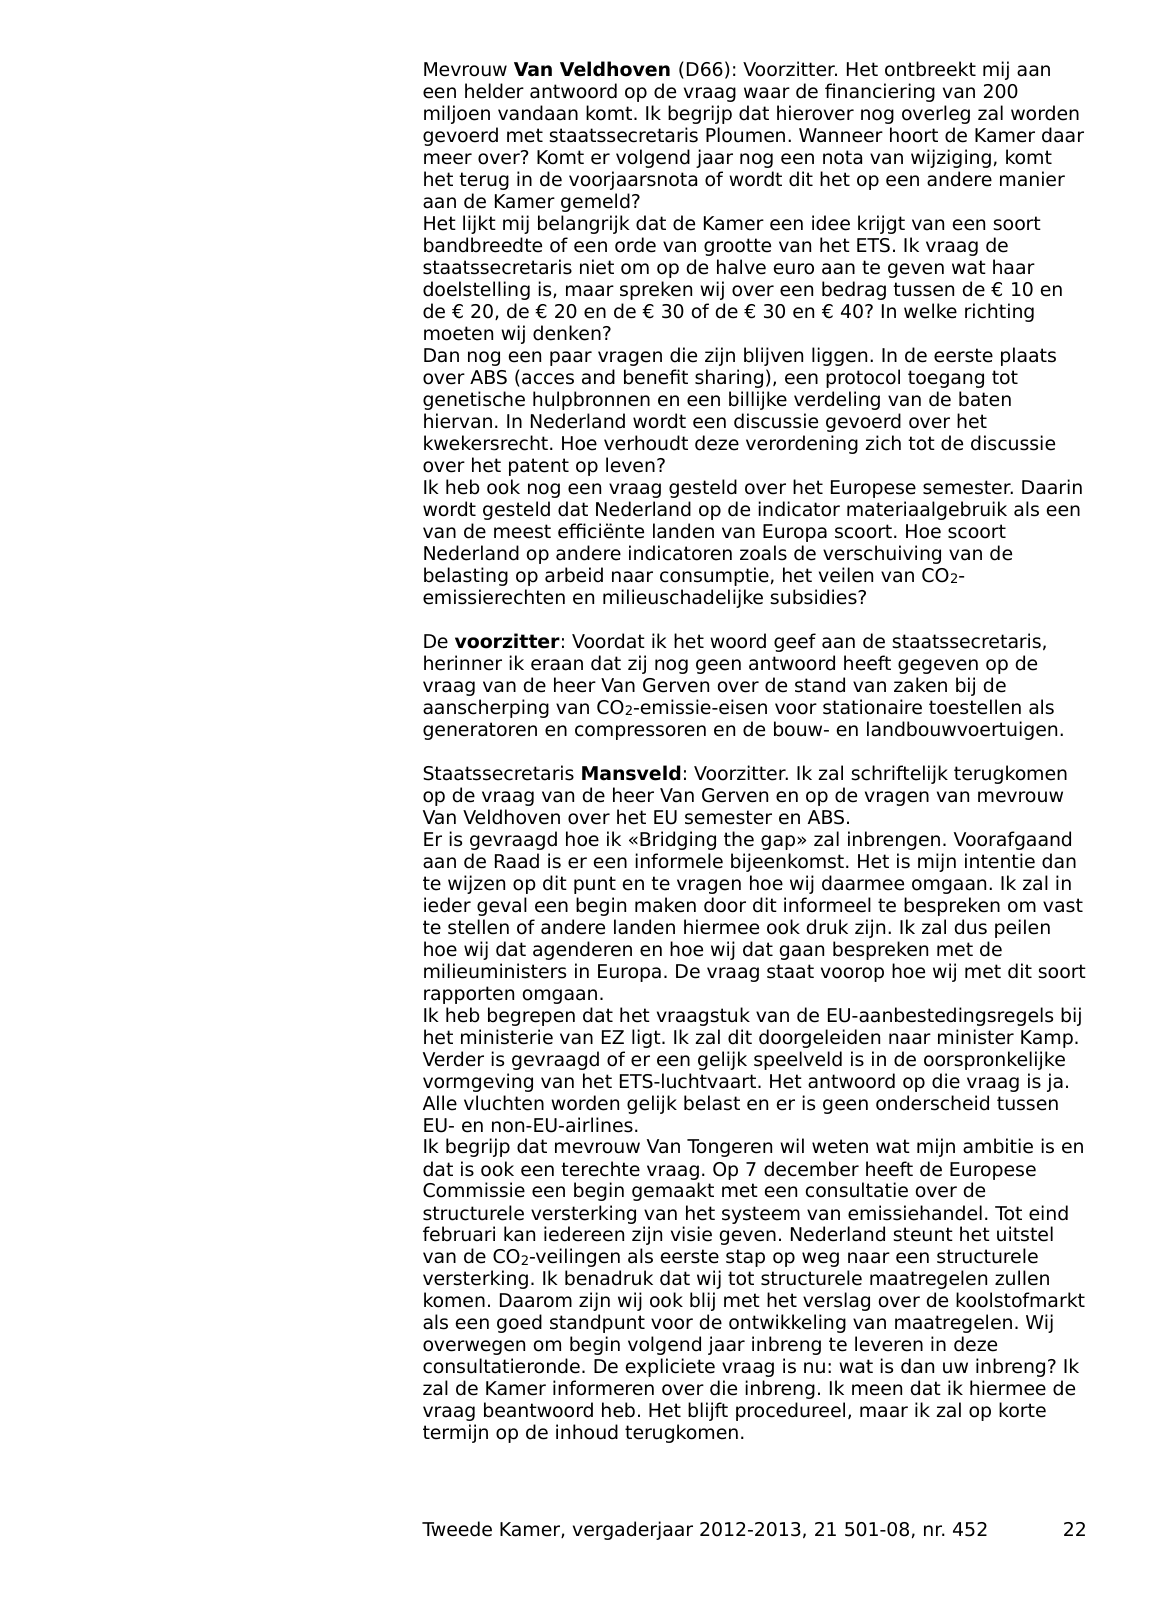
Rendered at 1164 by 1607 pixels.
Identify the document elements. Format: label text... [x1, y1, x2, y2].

text Ik heb ook nog een vraag gesteld over het Europese semester. Daarin wordt gesteld dat Nederland op de indicator materiaalgebruik als een van de meest efficiënte landen van Europa scoort. Hoe scoort Nederland op andere indicatoren zoals de verschuiving van de belasting op arbeid naar consumptie, het veilen van CO2-emissierechten en milieuschadelijke subsidies? [422, 477, 1087, 608]
text Verder is gevraagd of er een gelijk speelveld is in de oorspronkelijke vormgeving van het ETS-luchtvaart. Het antwoord op die vraag is ja. Alle vluchten worden gelijk belast en er is geen onderscheid tussen EU- en non-EU-airlines. [422, 1048, 1087, 1136]
text Ik begrijp dat mevrouw Van Tongeren wil weten wat mijn ambitie is en dat is ook een terechte vraag. Op 7 december heeft de Europese Commissie een begin gemaakt met een consultatie over de structurele versterking van het systeem van emissiehandel. Tot eind februari kan iedereen zijn visie geven. Nederland steunt het uitstel van de CO2-veilingen als eerste stap op weg naar een structurele versterking. Ik benadruk dat wij tot structurele maatregelen zullen komen. Daarom zijn wij ook blij met het verslag over de koolstofmarkt als een goed standpunt voor de ontwikkeling van maatregelen. Wij overwegen om begin volgend jaar inbreng te leveren in deze consultatieronde. De expliciete vraag is nu: wat is dan uw inbreng? Ik zal de Kamer informeren over die inbreng. Ik meen dat ik hiermee de vraag beantwoord heb. Het blijft procedureel, maar ik zal op korte termijn op de inhoud terugkomen. [422, 1136, 1087, 1444]
text Ik heb begrepen dat het vraagstuk van de EU-aanbestedingsregels bij het ministerie van EZ ligt. Ik zal dit doorgeleiden naar minister Kamp. [422, 1004, 1087, 1048]
text Er is gevraagd hoe ik «Bridging the gap» zal inbrengen. Voorafgaand aan de Raad is er een informele bijeenkomst. Het is mijn intentie dan te wijzen op dit punt en te vragen hoe wij daarmee omgaan. Ik zal in ieder geval een begin maken door dit informeel te bespreken om vast te stellen of andere landen hiermee ook druk zijn. Ik zal dus peilen hoe wij dat agenderen en hoe wij dat gaan bespreken met de milieuministers in Europa. De vraag staat voorop hoe wij met dit soort rapporten omgaan. [422, 829, 1087, 1004]
text Dan nog een paar vragen die zijn blijven liggen. In de eerste plaats over ABS (acces and benefit sharing), een protocol toegang tot genetische hulpbronnen en een billijke verdeling van de baten hiervan. In Nederland wordt een discussie gevoerd over het kwekersrecht. Hoe verhoudt deze verordening zich tot de discussie over het patent op leven? [422, 345, 1087, 477]
text Mevrouw Van Veldhoven (D66): Voorzitter. Het ontbreekt mij aan een helder antwoord op de vraag waar de financiering van 200 miljoen vandaan komt. Ik begrijp dat hierover nog overleg zal worden gevoerd met staatssecretaris Ploumen. Wanneer hoort de Kamer daar meer over? Komt er volgend jaar nog een nota van wijziging, komt het terug in de voorjaarsnota of wordt dit het op een andere manier aan de Kamer gemeld? [422, 59, 1087, 213]
text Het lijkt mij belangrijk dat de Kamer een idee krijgt van een soort bandbreedte of een orde van grootte van het ETS. Ik vraag de staatssecretaris niet om op de halve euro aan te geven wat haar doelstelling is, maar spreken wij over een bedrag tussen de € 10 en de € 20, de € 20 en de € 30 of de € 30 en € 40? In welke richting moeten wij denken? [422, 213, 1087, 345]
text De voorzitter: Voordat ik het woord geef aan de staatssecretaris, herinner ik eraan dat zij nog geen antwoord heeft gegeven op de vraag van de heer Van Gerven over de stand van zaken bij de aanscherping van CO2-emissie-eisen voor stationaire toestellen als generatoren en compressoren en de bouw- en landbouwvoertuigen. [422, 631, 1087, 741]
text Staatssecretaris Mansveld: Voorzitter. Ik zal schriftelijk terugkomen op de vraag van de heer Van Gerven en op de vragen van mevrouw Van Veldhoven over het EU semester en ABS. [422, 763, 1087, 829]
